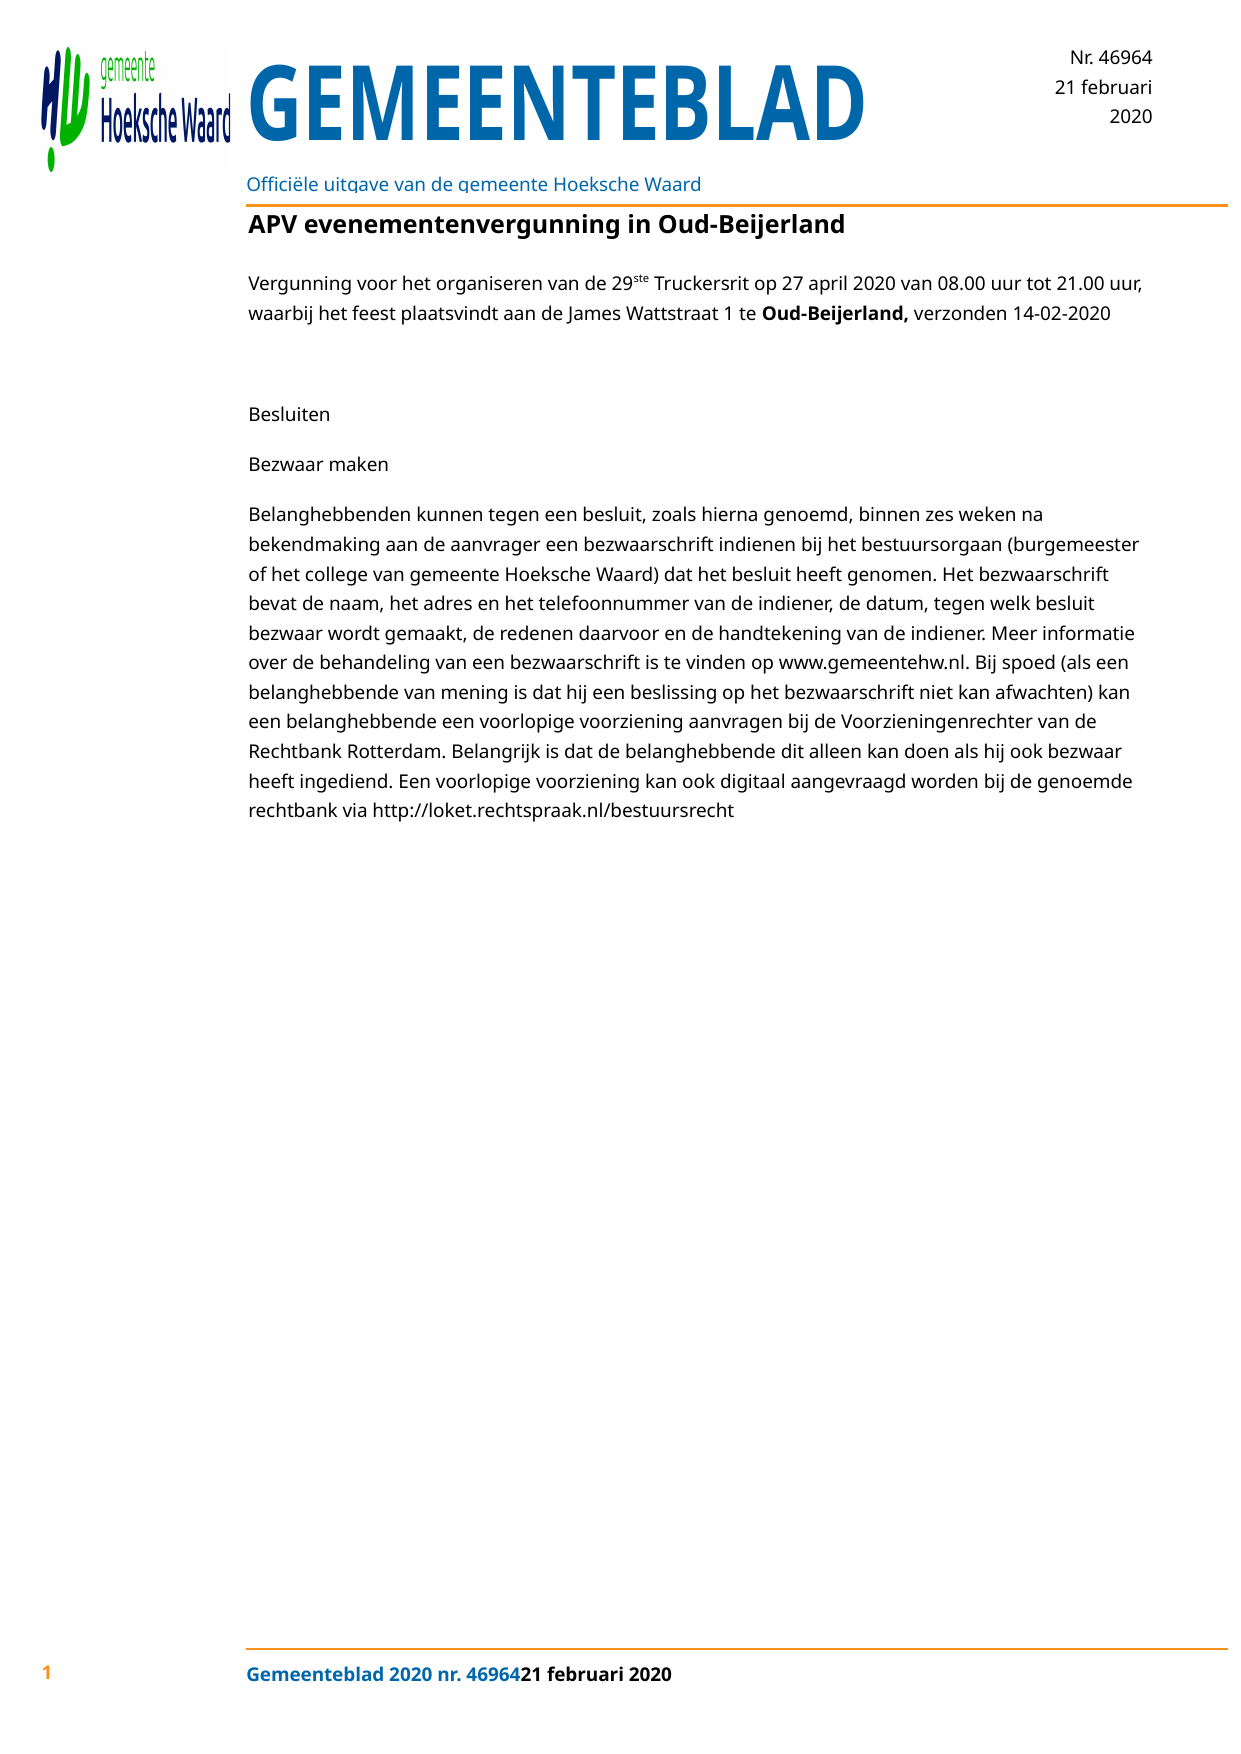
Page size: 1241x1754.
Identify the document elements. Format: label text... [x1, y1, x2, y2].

text Belanghebbenden kunnen tegen een besluit, zoals hierna genoemd, binnen zes weken na bekendmaking aan de aanvrager een bezwaarschrift indienen bij het bestuursorgaan (burgemeester of het college van gemeente Hoeksche Waard) dat het besluit heeft genomen. Het bezwaarschrift bevat de naam, het adres en het telefoonnummer van de indiener, de datum, tegen welk besluit bezwaar wordt gemaakt, de redenen daarvoor en de handtekening van de indiener. Meer informatie over de behandeling van een bezwaarschrift is te vinden op www.gemeentehw.nl. Bij spoed (als een belanghebbende van mening is dat hij een beslissing op het bezwaarschrift niet kan afwachten) kan een belanghebbende een voorlopige voorziening aanvragen bij de Voorzieningenrechter van de Rechtbank Rotterdam. Belangrijk is dat de belanghebbende dit alleen kan doen als hij ook bezwaar heeft ingediend. Een voorlopige voorziening kan ook digitaal aangevraagd worden bij de genoemde rechtbank via http://loket.rechtspraak.nl/bestuursrecht [248, 502, 1152, 823]
text Vergunning voor het organiseren van de 29ste Truckersrit op 27 april 2020 van 08.00 uur tot 21.00 uur, waarbij het feest plaatsvindt aan de James Wattstraat 1 te Oud-Beijerland, verzonden 14-02-2020 [248, 270, 1152, 326]
text Besluiten [248, 401, 1152, 426]
picture [41, 47, 231, 172]
text Bezwaar maken [248, 451, 1152, 477]
text APV evenementenvergunning in Oud-Beijerland [248, 207, 1152, 241]
